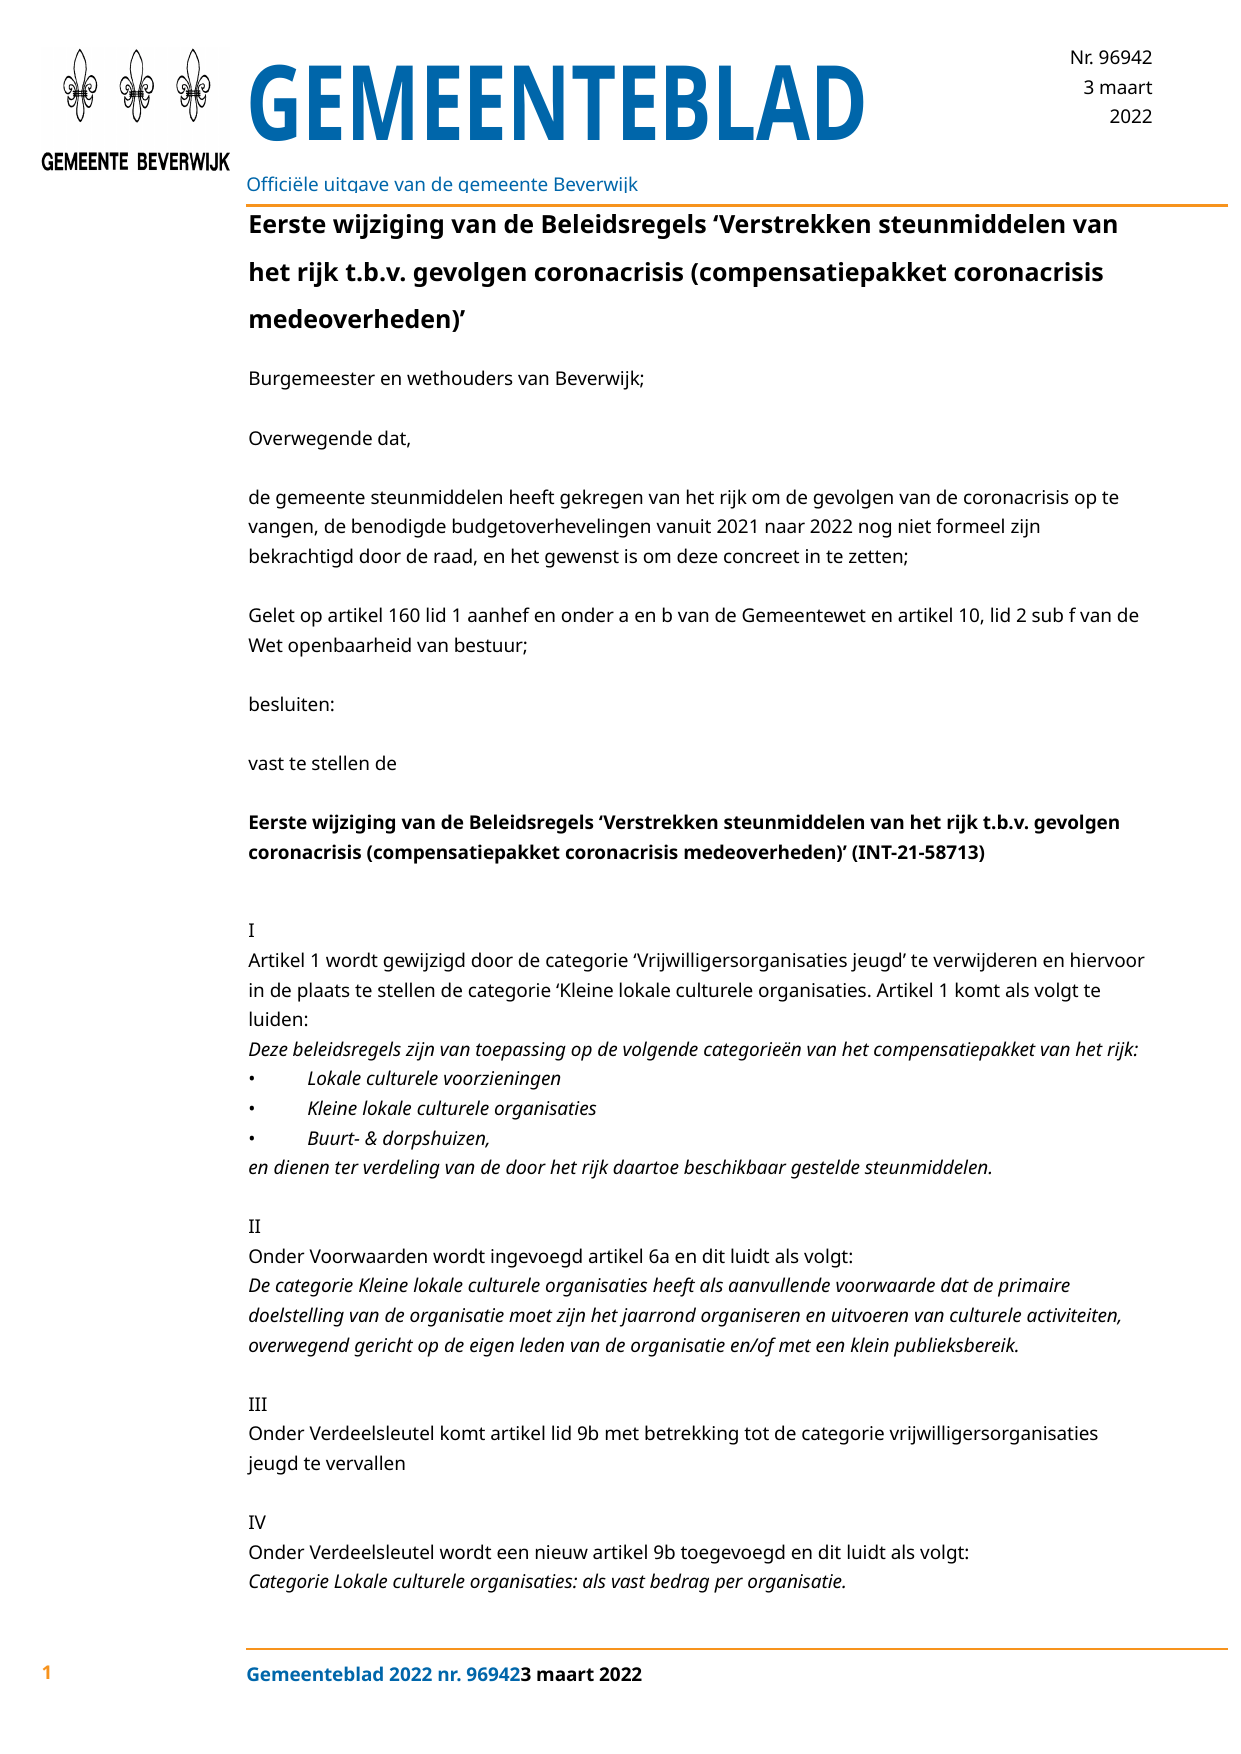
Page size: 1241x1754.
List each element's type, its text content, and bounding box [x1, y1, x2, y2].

picture [41, 47, 231, 172]
text Overwegende dat, [248, 425, 1152, 450]
text Onder Verdeelsleutel wordt een nieuw artikel 9b toegevoegd en dit luidt als volgt: [248, 1539, 1152, 1565]
text Onder Verdeelsleutel komt artikel lid 9b met betrekking tot de categorie vrijwilligersorganisaties jeugd te vervallen [248, 1421, 1152, 1476]
text De categorie Kleine lokale culturele organisaties heeft als aanvullende voorwaarde dat de primaire doelstelling van de organisatie moet zijn het jaarrond organiseren en uitvoeren van culturele activiteiten, overwegend gericht op de eigen leden van de organisatie en/of met een klein publieksbereik. [248, 1273, 1152, 1358]
list Kleine lokale culturele organisaties [248, 1095, 1152, 1121]
text de gemeente steunmiddelen heeft gekregen van het rijk om de gevolgen van de coronacrisis op te vangen, de benodigde budgetoverhevelingen vanuit 2021 naar 2022 nog niet formeel zijn bekrachtigd door de raad, en het gewenst is om deze concreet in te zetten; [248, 484, 1152, 569]
text Burgemeester en wethouders van Beverwijk; [248, 366, 1152, 391]
text IV [248, 1509, 1152, 1535]
text Eerste wijziging van de Beleidsregels ‘Verstrekken steunmiddelen van het rijk t.b.v. gevolgen coronacrisis (compensatiepakket coronacrisis medeoverheden)’ [248, 207, 1152, 336]
text Artikel 1 wordt gewijzigd door de categorie ‘Vrijwilligersorganisaties jeugd’ te verwijderen en hiervoor in de plaats te stellen de categorie ‘Kleine lokale culturele organisaties. Artikel 1 komt als volgt te luiden: [248, 947, 1152, 1032]
text Onder Voorwaarden wordt ingevoegd artikel 6a en dit luidt als volgt: [248, 1243, 1152, 1269]
text Eerste wijziging van de Beleidsregels ‘Verstrekken steunmiddelen van het rijk t.b.v. gevolgen coronacrisis (compensatiepakket coronacrisis medeoverheden)’ (INT-21-58713) [248, 809, 1152, 864]
text Deze beleidsregels zijn van toepassing op de volgende categorieën van het compensatiepakket van het rijk: [248, 1036, 1152, 1062]
text II [248, 1213, 1152, 1239]
text I [248, 918, 1152, 943]
text besluiten: [248, 691, 1152, 717]
text vast te stellen de [248, 750, 1152, 776]
text Categorie Lokale culturele organisaties: als vast bedrag per organisatie. [248, 1568, 1152, 1594]
text Gelet op artikel 160 lid 1 aanhef en onder a en b van de Gemeentewet en artikel 10, lid 2 sub f van de Wet openbaarheid van bestuur; [248, 602, 1152, 657]
list Lokale culturele voorzieningen [248, 1066, 1152, 1091]
list Buurt- & dorpshuizen, [248, 1125, 1152, 1151]
text en dienen ter verdeling van de door het rijk daartoe beschikbaar gestelde steunmiddelen. [248, 1154, 1152, 1180]
text III [248, 1391, 1152, 1417]
